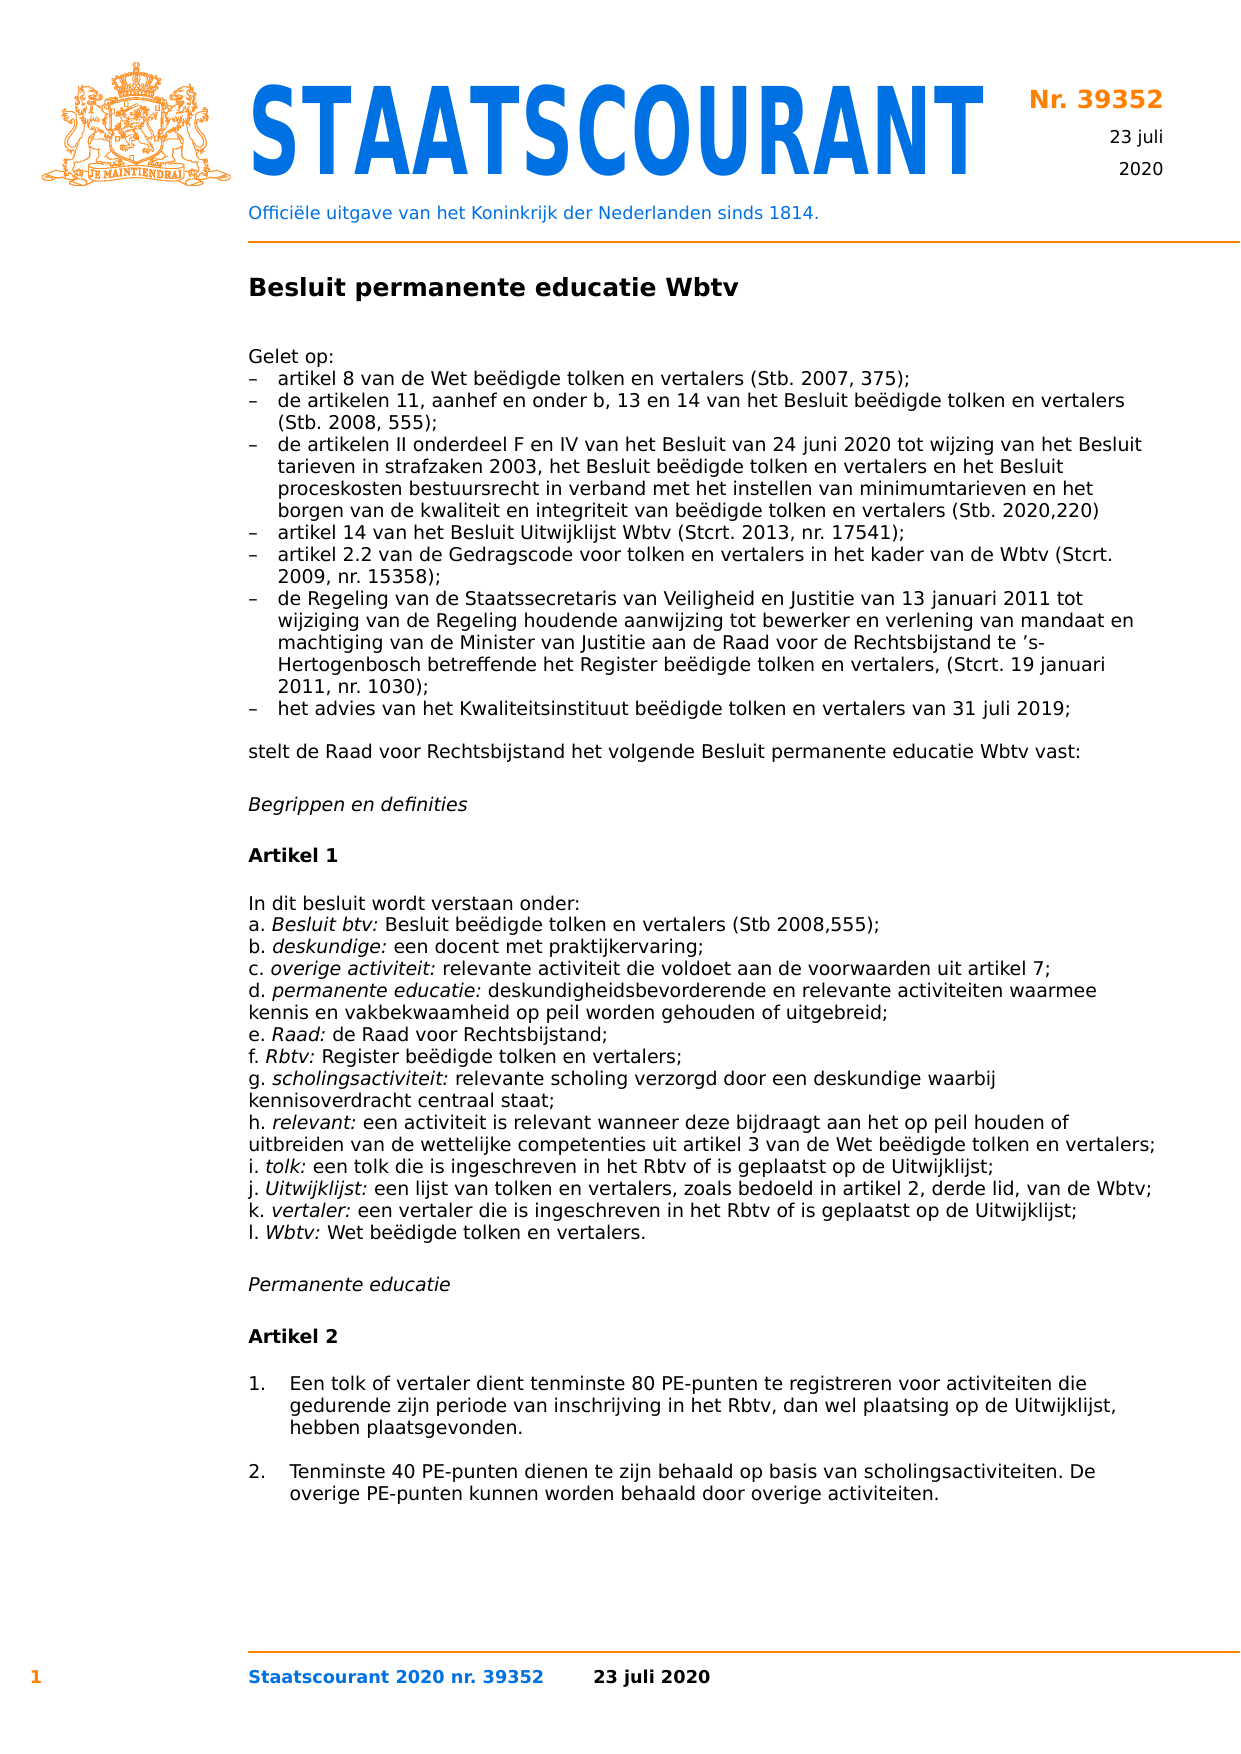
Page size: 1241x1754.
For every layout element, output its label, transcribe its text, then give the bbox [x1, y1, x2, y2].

text i. tolk: een tolk die is ingeschreven in het Rbtv of is geplaatst op de Uitwijklijst; [248, 1156, 1163, 1178]
subtitle Artikel 2 [248, 1326, 1163, 1348]
table_cell 23 juli [998, 121, 1240, 153]
picture [41, 62, 231, 186]
text 1. Een tolk of vertaler dient tenminste 80 PE-punten te registreren voor activiteiten die gedurende zijn periode van inschrijving in het Rbtv, dan wel plaatsing op de Uitwijklijst, hebben plaatsgevonden. [248, 1373, 1163, 1439]
text b. deskundige: een docent met praktijkervaring; [248, 936, 1163, 958]
text a. Besluit btv: Besluit beëdigde tolken en vertalers (Stb 2008,555); [248, 914, 1163, 936]
subtitle Permanente educatie [248, 1274, 1163, 1296]
table_header STAATSCOURANT [248, 62, 998, 203]
text e. Raad: de Raad voor Rechtsbijstand; [248, 1024, 1163, 1046]
text k. vertaler: een vertaler die is ingeschreven in het Rbtv of is geplaatst op de Uitwijklijst; [248, 1200, 1163, 1222]
table_header Nr. 39352 [998, 62, 1240, 121]
text f. Rbtv: Register beëdigde tolken en vertalers; [248, 1046, 1163, 1068]
text 2. Tenminste 40 PE-punten dienen te zijn behaald op basis van scholingsactiviteiten. De overige PE-punten kunnen worden behaald door overige activiteiten. [248, 1461, 1163, 1505]
text stelt de Raad voor Rechtsbijstand het volgende Besluit permanente educatie Wbtv vast: [248, 741, 1163, 763]
text In dit besluit wordt verstaan onder: [248, 892, 1163, 914]
text – artikel 14 van het Besluit Uitwijklijst Wbtv (Stcrt. 2013, nr. 17541); [248, 522, 1163, 544]
text d. permanente educatie: deskundigheidsbevorderende en relevante activiteiten waarmee kennis en vakbekwaamheid op peil worden gehouden of uitgebreid; [248, 980, 1163, 1024]
text h. relevant: een activiteit is relevant wanneer deze bijdraagt aan het op peil houden of uitbreiden van de wettelijke competenties uit artikel 3 van de Wet beëdigde tolken en vertalers; [248, 1112, 1163, 1156]
table_cell Officiële uitgave van het Koninkrijk der Nederlanden sinds 1814. [248, 203, 1240, 241]
text c. overige activiteit: relevante activiteit die voldoet aan de voorwaarden uit artikel 7; [248, 958, 1163, 980]
text – de artikelen II onderdeel F en IV van het Besluit van 24 juni 2020 tot wijzing van het Besluit tarieven in strafzaken 2003, het Besluit beëdigde tolken en vertalers en het Besluit proceskosten bestuursrecht in verband met het instellen van minimumtarieven en het borgen van de kwaliteit en integriteit van beëdigde tolken en vertalers (Stb. 2020,220) [248, 434, 1163, 522]
text – de artikelen 11, aanhef en onder b, 13 en 14 van het Besluit beëdigde tolken en vertalers (Stb. 2008, 555); [248, 390, 1163, 434]
text j. Uitwijklijst: een lijst van tolken en vertalers, zoals bedoeld in artikel 2, derde lid, van de Wbtv; [248, 1178, 1163, 1200]
text – het advies van het Kwaliteitsinstituut beëdigde tolken en vertalers van 31 juli 2019; [248, 698, 1163, 719]
subtitle Begrippen en definities [248, 793, 1163, 815]
text – artikel 8 van de Wet beëdigde tolken en vertalers (Stb. 2007, 375); [248, 368, 1163, 390]
text – artikel 2.2 van de Gedragscode voor tolken en vertalers in het kader van de Wbtv (Stcrt. 2009, nr. 15358); [248, 544, 1163, 588]
subtitle Besluit permanente educatie Wbtv [248, 273, 1163, 302]
text l. Wbtv: Wet beëdigde tolken en vertalers. [248, 1222, 1163, 1244]
text g. scholingsactiviteit: relevante scholing verzorgd door een deskundige waarbij kennisoverdracht centraal staat; [248, 1068, 1163, 1112]
table_cell 2020 [998, 153, 1240, 203]
text – de Regeling van de Staatssecretaris van Veiligheid en Justitie van 13 januari 2011 tot wijziging van de Regeling houdende aanwijzing tot bewerker en verlening van mandaat en machtiging van de Minister van Justitie aan de Raad voor de Rechtsbijstand te ’s-Hertogenbosch betreffende het Register beëdigde tolken en vertalers, (Stcrt. 19 januari 2011, nr. 1030); [248, 588, 1163, 698]
subtitle Artikel 1 [248, 845, 1163, 867]
table_header [25, 62, 248, 241]
text Gelet op: [248, 346, 1163, 368]
